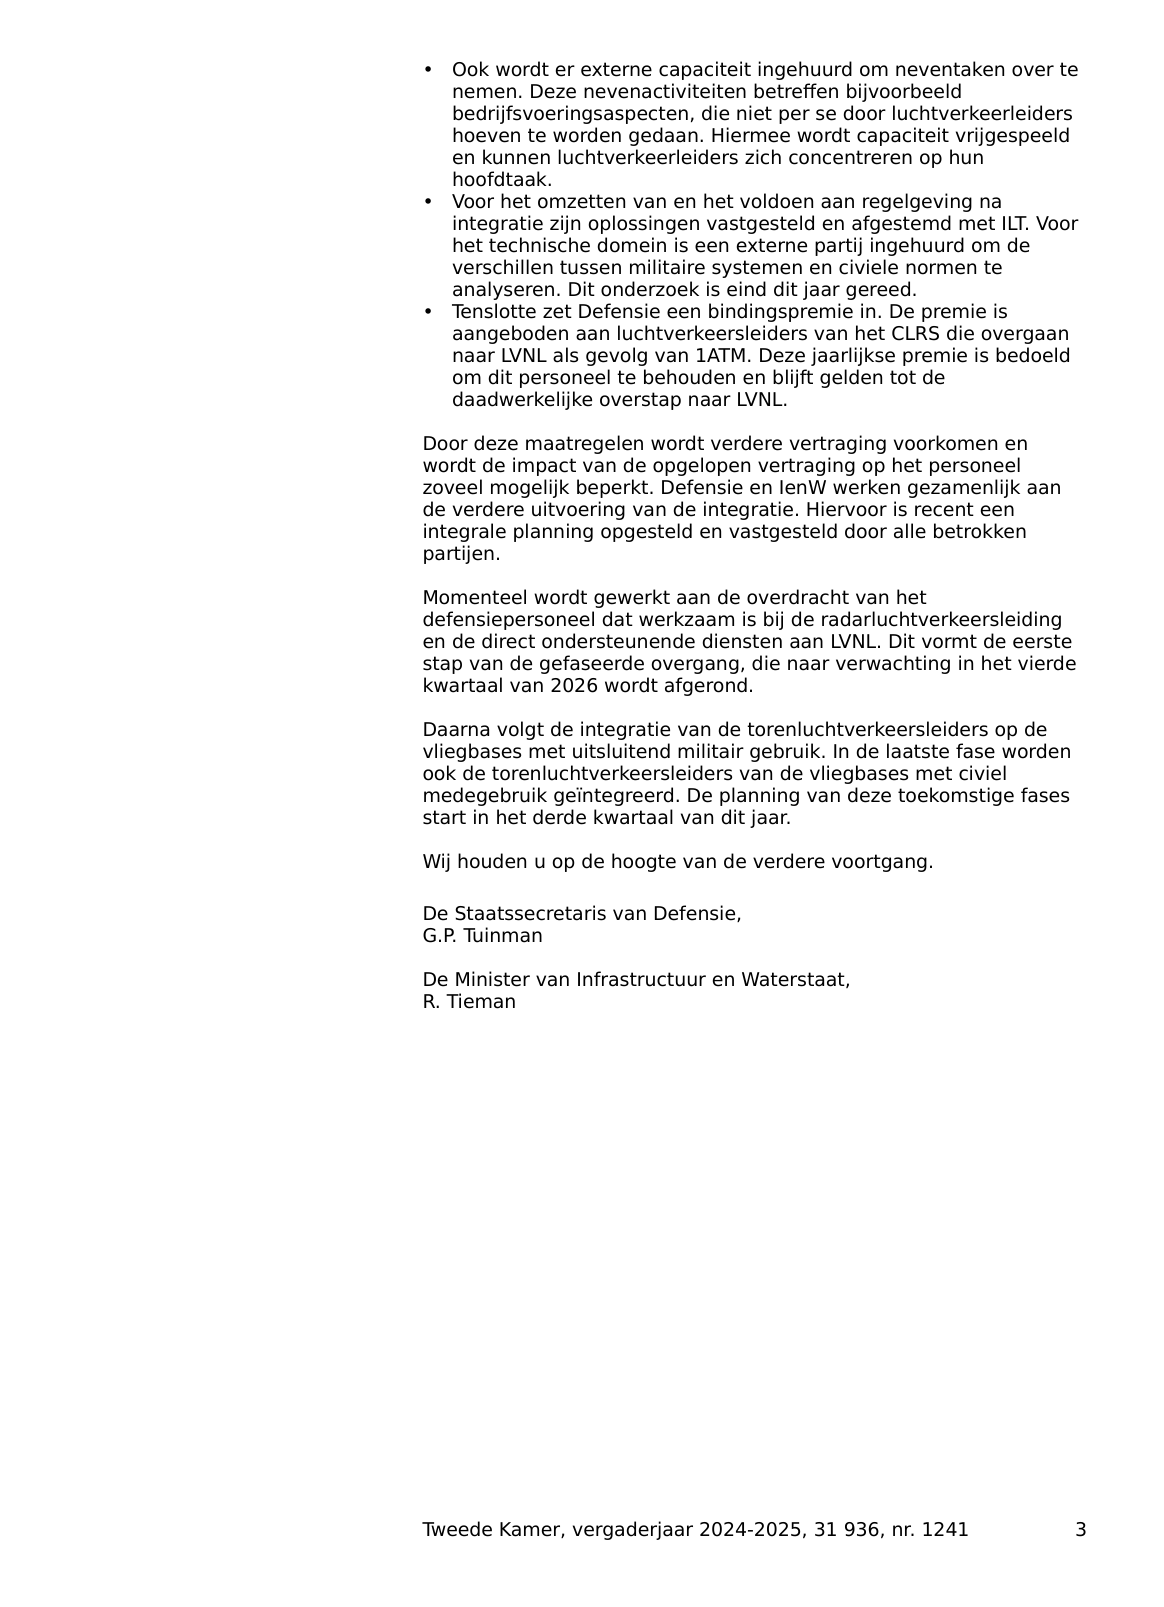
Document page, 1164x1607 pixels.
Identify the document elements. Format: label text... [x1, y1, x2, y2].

text • Ook wordt er externe capaciteit ingehuurd om neventaken over te nemen. Deze nevenactiviteiten betreffen bijvoorbeeld bedrijfsvoeringsaspecten, die niet per se door luchtverkeerleiders hoeven te worden gedaan. Hiermee wordt capaciteit vrijgespeeld en kunnen luchtverkeerleiders zich concentreren op hun hoofdtaak. [422, 59, 1087, 191]
text • Voor het omzetten van en het voldoen aan regelgeving na integratie zijn oplossingen vastgesteld en afgestemd met ILT. Voor het technische domein is een externe partij ingehuurd om de verschillen tussen militaire systemen en civiele normen te analyseren. Dit onderzoek is eind dit jaar gereed. [422, 191, 1087, 301]
text Daarna volgt de integratie van de torenluchtverkeersleiders op de vliegbases met uitsluitend militair gebruik. In de laatste fase worden ook de torenluchtverkeersleiders van de vliegbases met civiel medegebruik geïntegreerd. De planning van deze toekomstige fases start in het derde kwartaal van dit jaar. [422, 719, 1087, 829]
text Door deze maatregelen wordt verdere vertraging voorkomen en wordt de impact van de opgelopen vertraging op het personeel zoveel mogelijk beperkt. Defensie en IenW werken gezamenlijk aan de verdere uitvoering van de integratie. Hiervoor is recent een integrale planning opgesteld en vastgesteld door alle betrokken partijen. [422, 433, 1087, 565]
text De Staatssecretaris van Defensie, G.P. Tuinman [422, 903, 1087, 947]
text Wij houden u op de hoogte van de verdere voortgang. [422, 851, 1087, 873]
text De Minister van Infrastructuur en Waterstaat, R. Tieman [422, 969, 1087, 1013]
text • Tenslotte zet Defensie een bindingspremie in. De premie is aangeboden aan luchtverkeersleiders van het CLRS die overgaan naar LVNL als gevolg van 1ATM. Deze jaarlijkse premie is bedoeld om dit personeel te behouden en blijft gelden tot de daadwerkelijke overstap naar LVNL. [422, 301, 1087, 411]
text Momenteel wordt gewerkt aan de overdracht van het defensiepersoneel dat werkzaam is bij de radarluchtverkeersleiding en de direct ondersteunende diensten aan LVNL. Dit vormt de eerste stap van de gefaseerde overgang, die naar verwachting in het vierde kwartaal van 2026 wordt afgerond. [422, 587, 1087, 697]
